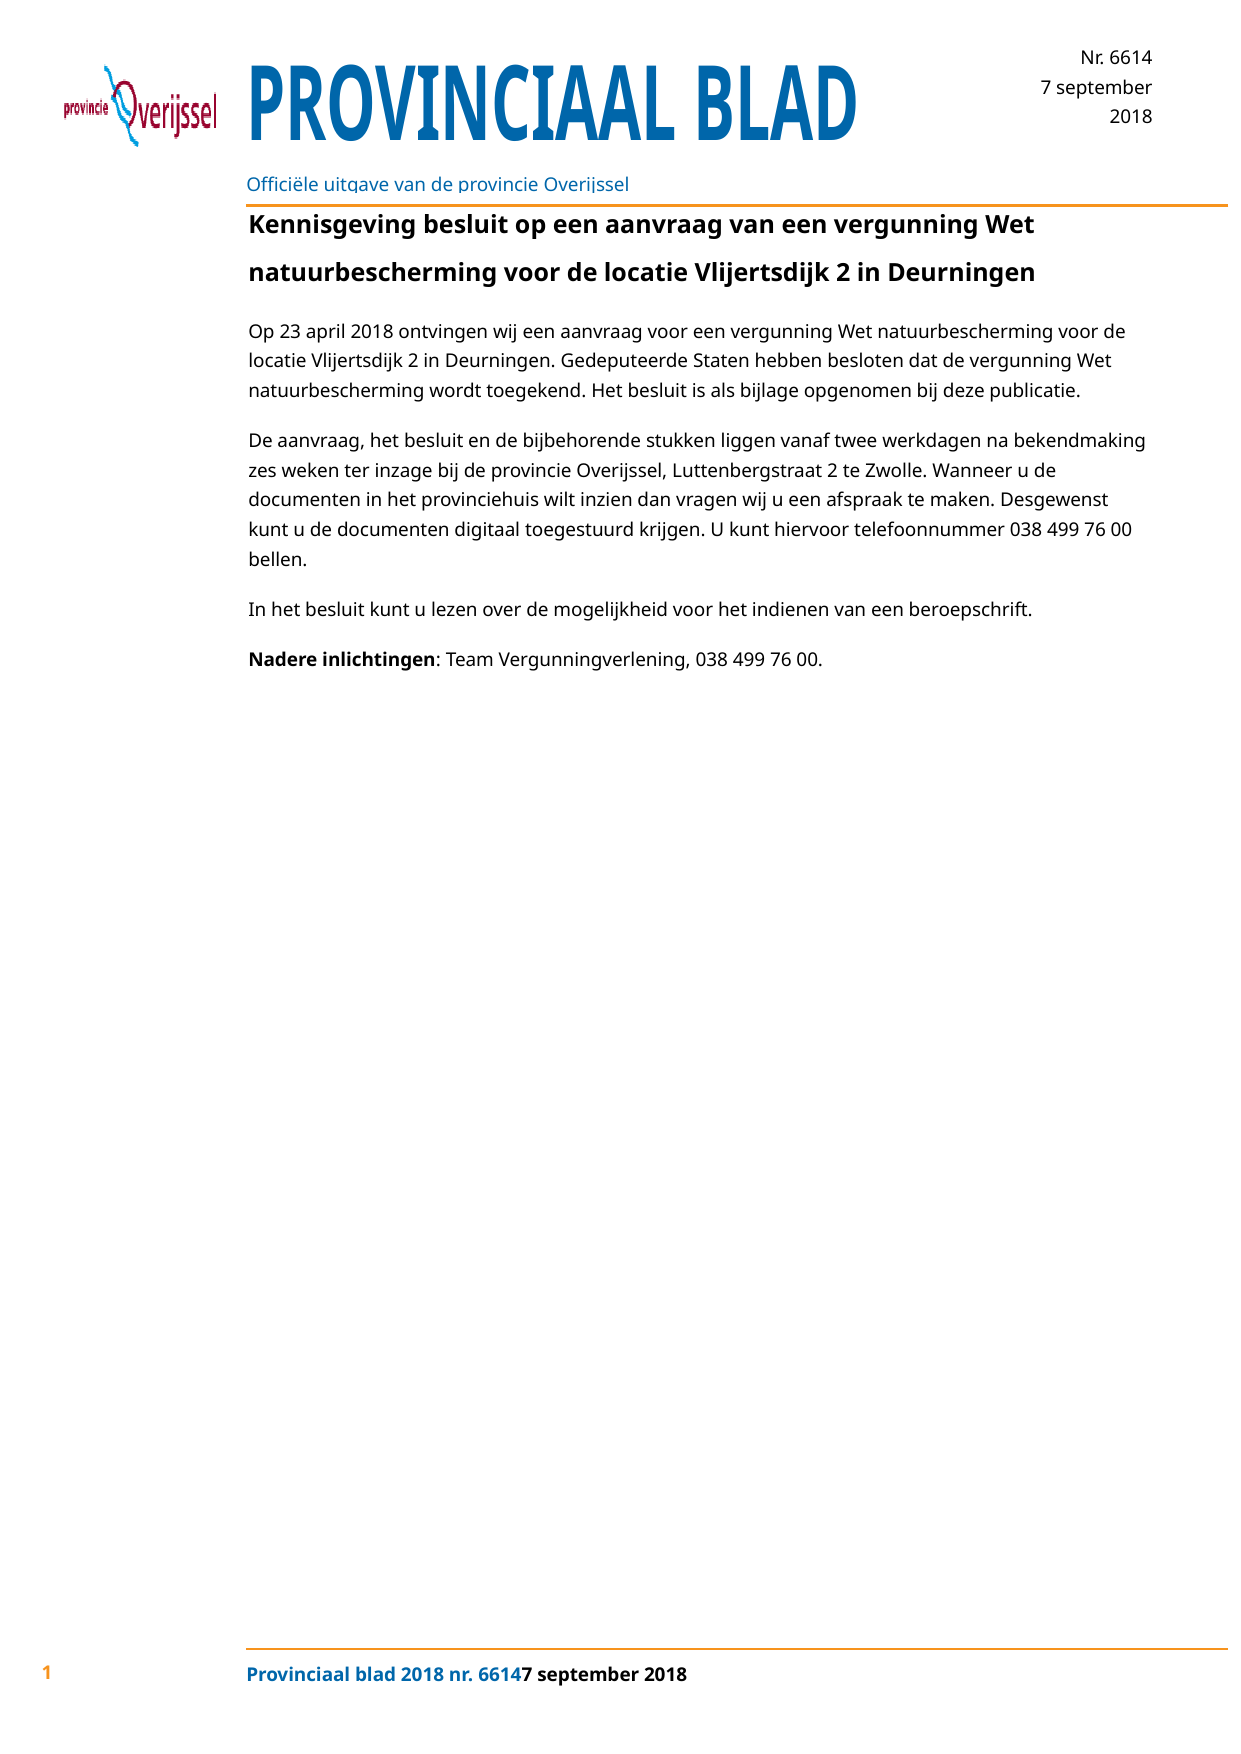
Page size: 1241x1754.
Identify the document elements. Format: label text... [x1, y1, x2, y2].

text De aanvraag, het besluit en de bijbehorende stukken liggen vanaf twee werkdagen na bekendmaking zes weken ter inzage bij de provincie Overijssel, Luttenbergstraat 2 te Zwolle. Wanneer u de documenten in het provinciehuis wilt inzien dan vragen wij u een afspraak te maken. Desgewenst kunt u de documenten digitaal toegestuurd krijgen. U kunt hiervoor telefoonnummer 038 499 76 00 bellen. [248, 427, 1152, 572]
text Kennisgeving besluit op een aanvraag van een vergunning Wet natuurbescherming voor de locatie Vlijertsdijk 2 in Deurningen [248, 207, 1152, 288]
text Op 23 april 2018 ontvingen wij een aanvraag voor een vergunning Wet natuurbescherming voor de locatie Vlijertsdijk 2 in Deurningen. Gedeputeerde Staten hebben besloten dat de vergunning Wet natuurbescherming wordt toegekend. Het besluit is als bijlage opgenomen bij deze publicatie. [248, 318, 1152, 403]
text Nadere inlichtingen: Team Vergunningverlening, 038 499 76 00. [248, 647, 1152, 672]
picture [41, 47, 231, 172]
text In het besluit kunt u lezen over de mogelijkheid voor het indienen van een beroepschrift. [248, 596, 1152, 622]
